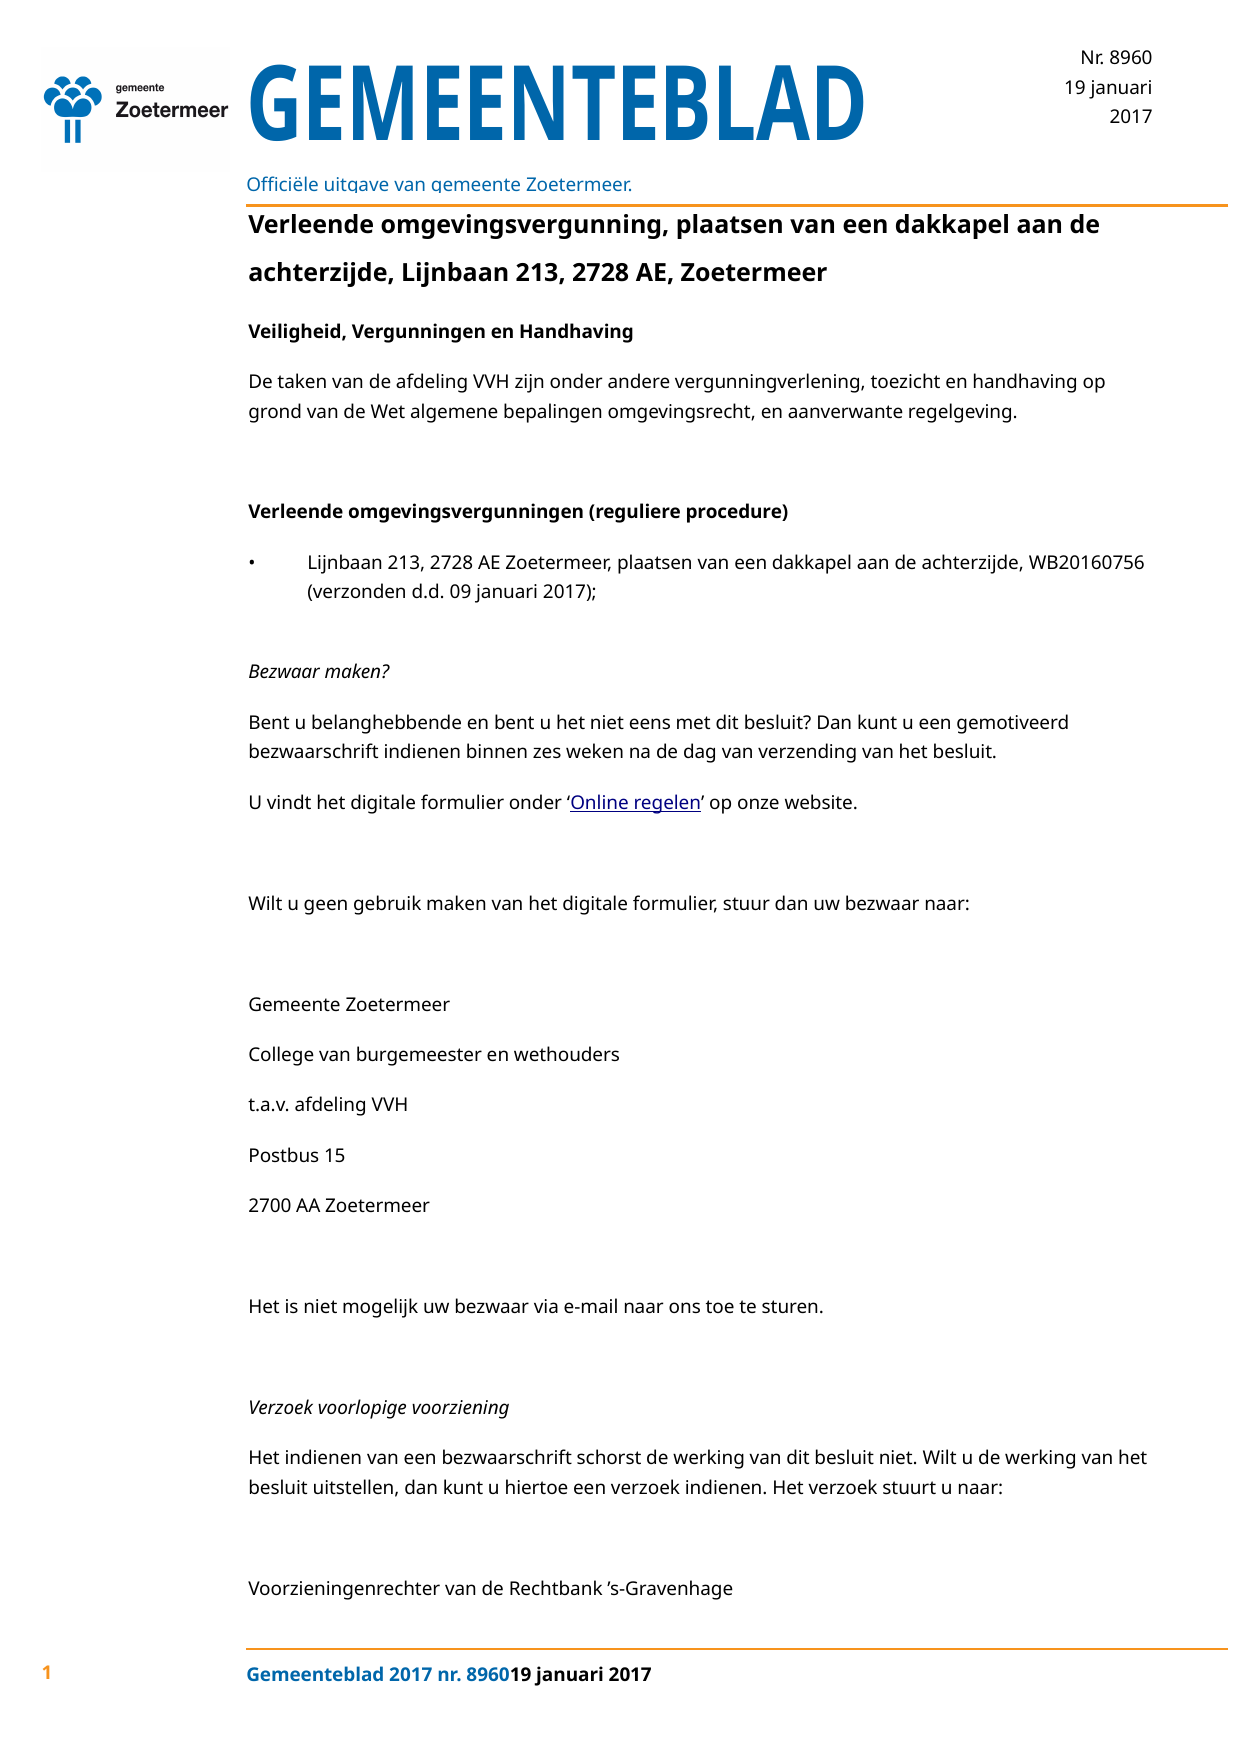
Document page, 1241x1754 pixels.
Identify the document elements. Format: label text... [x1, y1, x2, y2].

text Bent u belanghebbende en bent u het niet eens met dit besluit? Dan kunt u een gemotiveerd bezwaarschrift indienen binnen zes weken na de dag van verzending van het besluit. [248, 709, 1152, 764]
text Verleende omgevingsvergunning, plaatsen van een dakkapel aan de achterzijde, Lijnbaan 213, 2728 AE, Zoetermeer [248, 207, 1152, 288]
text Veiligheid, Vergunningen en Handhaving [248, 318, 1152, 344]
text De taken van de afdeling VVH zijn onder andere vergunningverlening, toezicht en handhaving op grond van de Wet algemene bepalingen omgevingsrecht, en aanverwante regelgeving. [248, 368, 1152, 424]
text Gemeente Zoetermeer [248, 991, 1152, 1017]
picture [41, 47, 231, 172]
text U vindt het digitale formulier onder ‘Online regelen’ op onze website. [248, 789, 1152, 815]
text Voorzieningenrechter van de Rechtbank ’s-Gravenhage [248, 1575, 1152, 1601]
text Bezwaar maken? [248, 659, 1152, 684]
text College van burgemeester en wethouders [248, 1041, 1152, 1067]
text Het indienen van een bezwaarschrift schorst de werking van dit besluit niet. Wilt u de werking van het besluit uitstellen, dan kunt u hiertoe een verzoek indienen. Het verzoek stuurt u naar: [248, 1444, 1152, 1500]
text Verzoek voorlopige voorziening [248, 1394, 1152, 1420]
text 2700 AA Zoetermeer [248, 1192, 1152, 1218]
text Verleende omgevingsvergunningen (reguliere procedure) [248, 499, 1152, 524]
text Postbus 15 [248, 1142, 1152, 1168]
text t.a.v. afdeling VVH [248, 1092, 1152, 1117]
text Wilt u geen gebruik maken van het digitale formulier, stuur dan uw bezwaar naar: [248, 890, 1152, 916]
text Het is niet mogelijk uw bezwaar via e-mail naar ons toe te sturen. [248, 1293, 1152, 1319]
list Lijnbaan 213, 2728 AE Zoetermeer, plaatsen van een dakkapel aan de achterzijde, WB20160756 (verzonden d.d. 09 januari 2017); [248, 549, 1152, 604]
